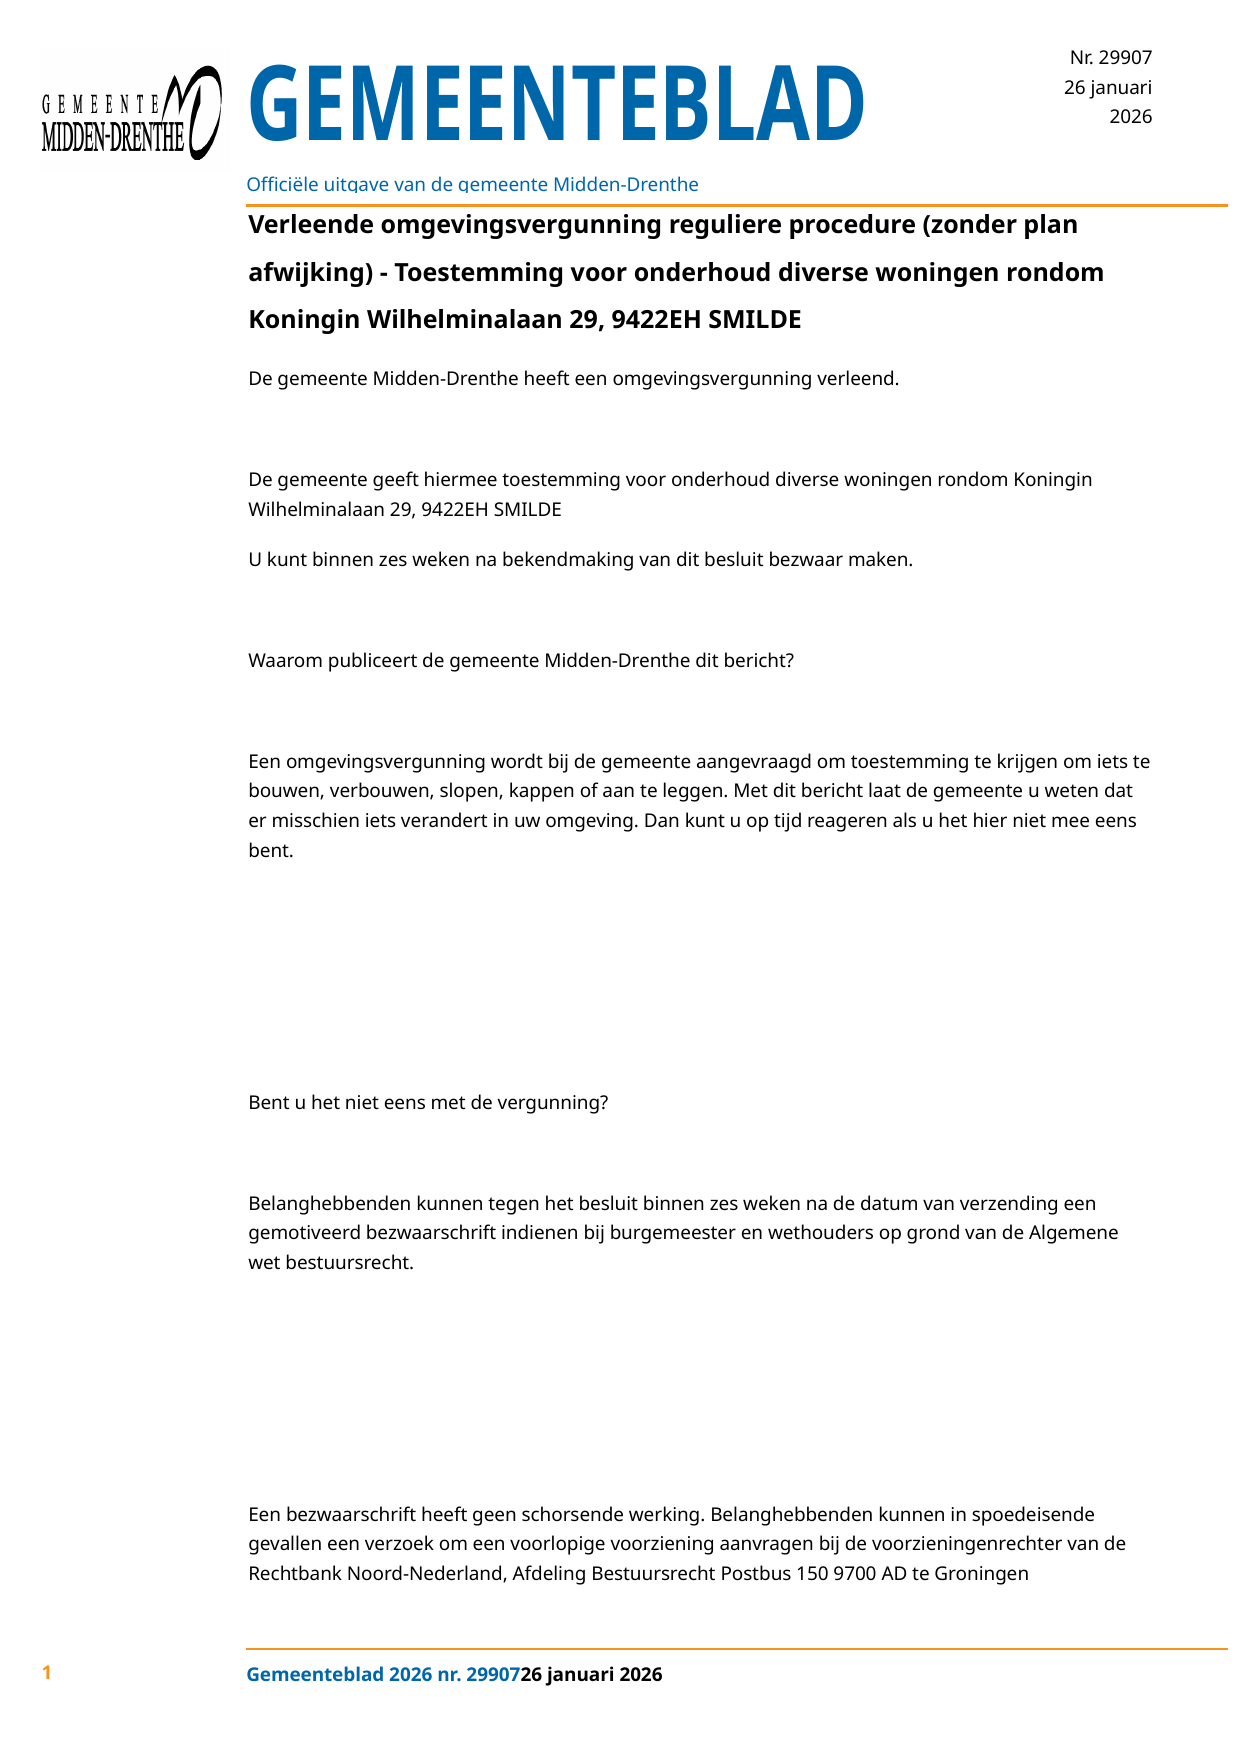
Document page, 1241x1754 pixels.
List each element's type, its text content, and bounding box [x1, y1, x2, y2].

text U kunt binnen zes weken na bekendmaking van dit besluit bezwaar maken. [248, 546, 1152, 572]
text Een omgevingsvergunning wordt bij de gemeente aangevraagd om toestemming te krijgen om iets te bouwen, verbouwen, slopen, kappen of aan te leggen. Met dit bericht laat de gemeente u weten dat er misschien iets verandert in uw omgeving. Dan kunt u op tijd reageren als u het hier niet mee eens bent. [248, 748, 1152, 862]
text Bent u het niet eens met de vergunning? [248, 1089, 1152, 1114]
text De gemeente geeft hiermee toestemming voor onderhoud diverse woningen rondom Koningin Wilhelminalaan 29, 9422EH SMILDE [248, 466, 1152, 522]
text Waarom publiceert de gemeente Midden-Drenthe dit bericht? [248, 647, 1152, 673]
text Verleende omgevingsvergunning reguliere procedure (zonder plan afwijking) - Toestemming voor onderhoud diverse woningen rondom Koningin Wilhelminalaan 29, 9422EH SMILDE [248, 207, 1152, 336]
text De gemeente Midden-Drenthe heeft een omgevingsvergunning verleend. [248, 366, 1152, 391]
text Een bezwaarschrift heeft geen schorsende werking. Belanghebbenden kunnen in spoedeisende gevallen een verzoek om een voorlopige voorziening aanvragen bij de voorzieningenrechter van de Rechtbank Noord-Nederland, Afdeling Bestuursrecht Postbus 150 9700 AD te Groningen [248, 1501, 1152, 1586]
text Belanghebbenden kunnen tegen het besluit binnen zes weken na de datum van verzending een gemotiveerd bezwaarschrift indienen bij burgemeester en wethouders op grond van de Algemene wet bestuursrecht. [248, 1190, 1152, 1274]
picture [41, 47, 231, 172]
